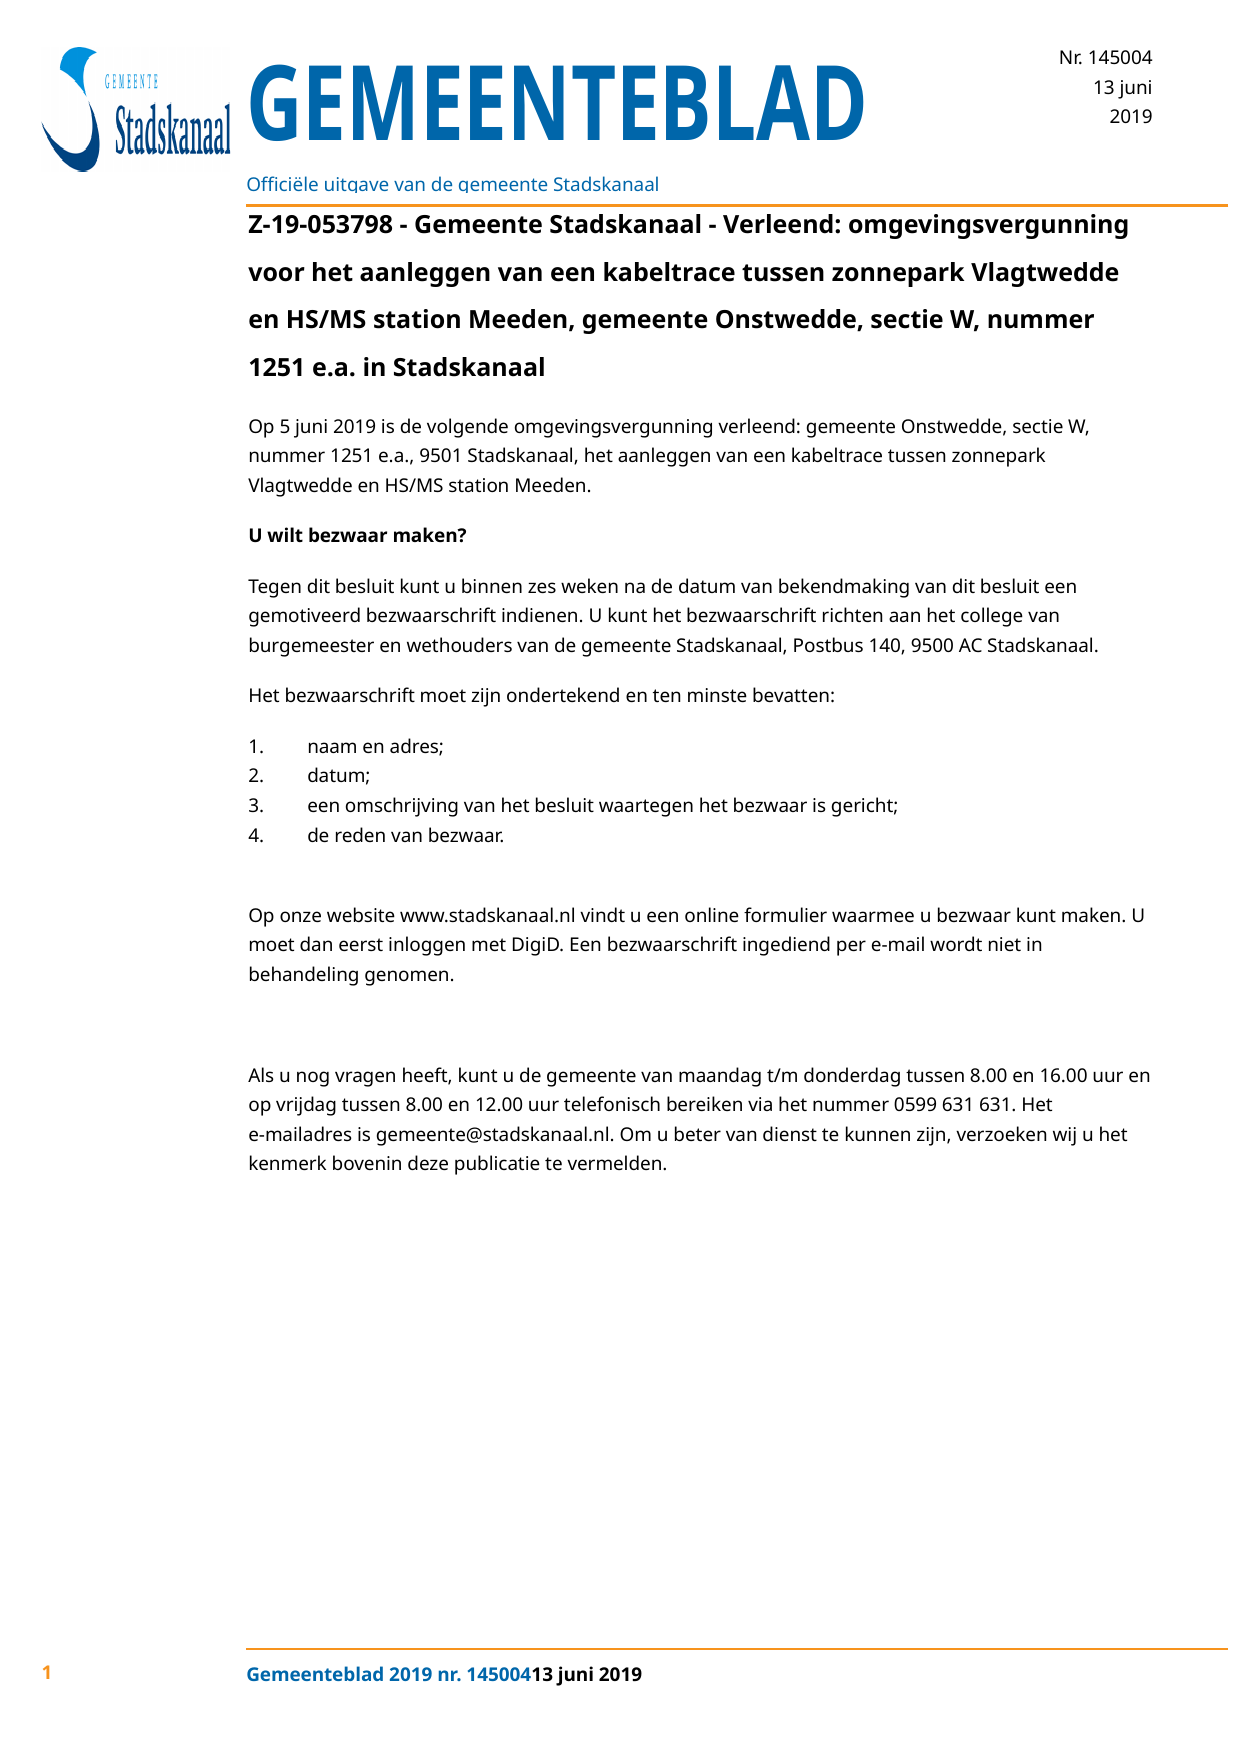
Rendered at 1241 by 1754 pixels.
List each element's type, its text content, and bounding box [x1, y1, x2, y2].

text Z-19-053798 - Gemeente Stadskanaal - Verleend: omgevingsvergunning voor het aanleggen van een kabeltrace tussen zonnepark Vlagtwedde en HS/MS station Meeden, gemeente Onstwedde, sectie W, nummer 1251 e.a. in Stadskanaal [248, 207, 1152, 384]
list naam en adres; [248, 733, 1152, 759]
list een omschrijving van het besluit waartegen het bezwaar is gericht; [248, 792, 1152, 818]
text Op onze website www.stadskanaal.nl vindt u een online formulier waarmee u bezwaar kunt maken. U moet dan eerst inloggen met DigiD. Een bezwaarschrift ingediend per e-mail wordt niet in behandeling genomen. [248, 902, 1152, 987]
picture [41, 47, 231, 172]
text Op 5 juni 2019 is de volgende omgevingsvergunning verleend: gemeente Onstwedde, sectie W, nummer 1251 e.a., 9501 Stadskanaal, het aanleggen van een kabeltrace tussen zonnepark Vlagtwedde en HS/MS station Meeden. [248, 413, 1152, 498]
text Tegen dit besluit kunt u binnen zes weken na de datum van bekendmaking van dit besluit een gemotiveerd bezwaarschrift indienen. U kunt het bezwaarschrift richten aan het college van burgemeester en wethouders van de gemeente Stadskanaal, Postbus 140, 9500 AC Stadskanaal. [248, 573, 1152, 658]
list de reden van bezwaar. [248, 822, 1152, 848]
list datum; [248, 763, 1152, 788]
text Het bezwaarschrift moet zijn ondertekend en ten minste bevatten: [248, 683, 1152, 708]
text Als u nog vragen heeft, kunt u de gemeente van maandag t/m donderdag tussen 8.00 en 16.00 uur en op vrijdag tussen 8.00 en 12.00 uur telefonisch bereiken via het nummer 0599 631 631. Het e‑mailadres is gemeente@stadskanaal.nl. Om u beter van dienst te kunnen zijn, verzoeken wij u het kenmerk bovenin deze publicatie te vermelden. [248, 1062, 1152, 1176]
text U wilt bezwaar maken? [248, 523, 1152, 548]
